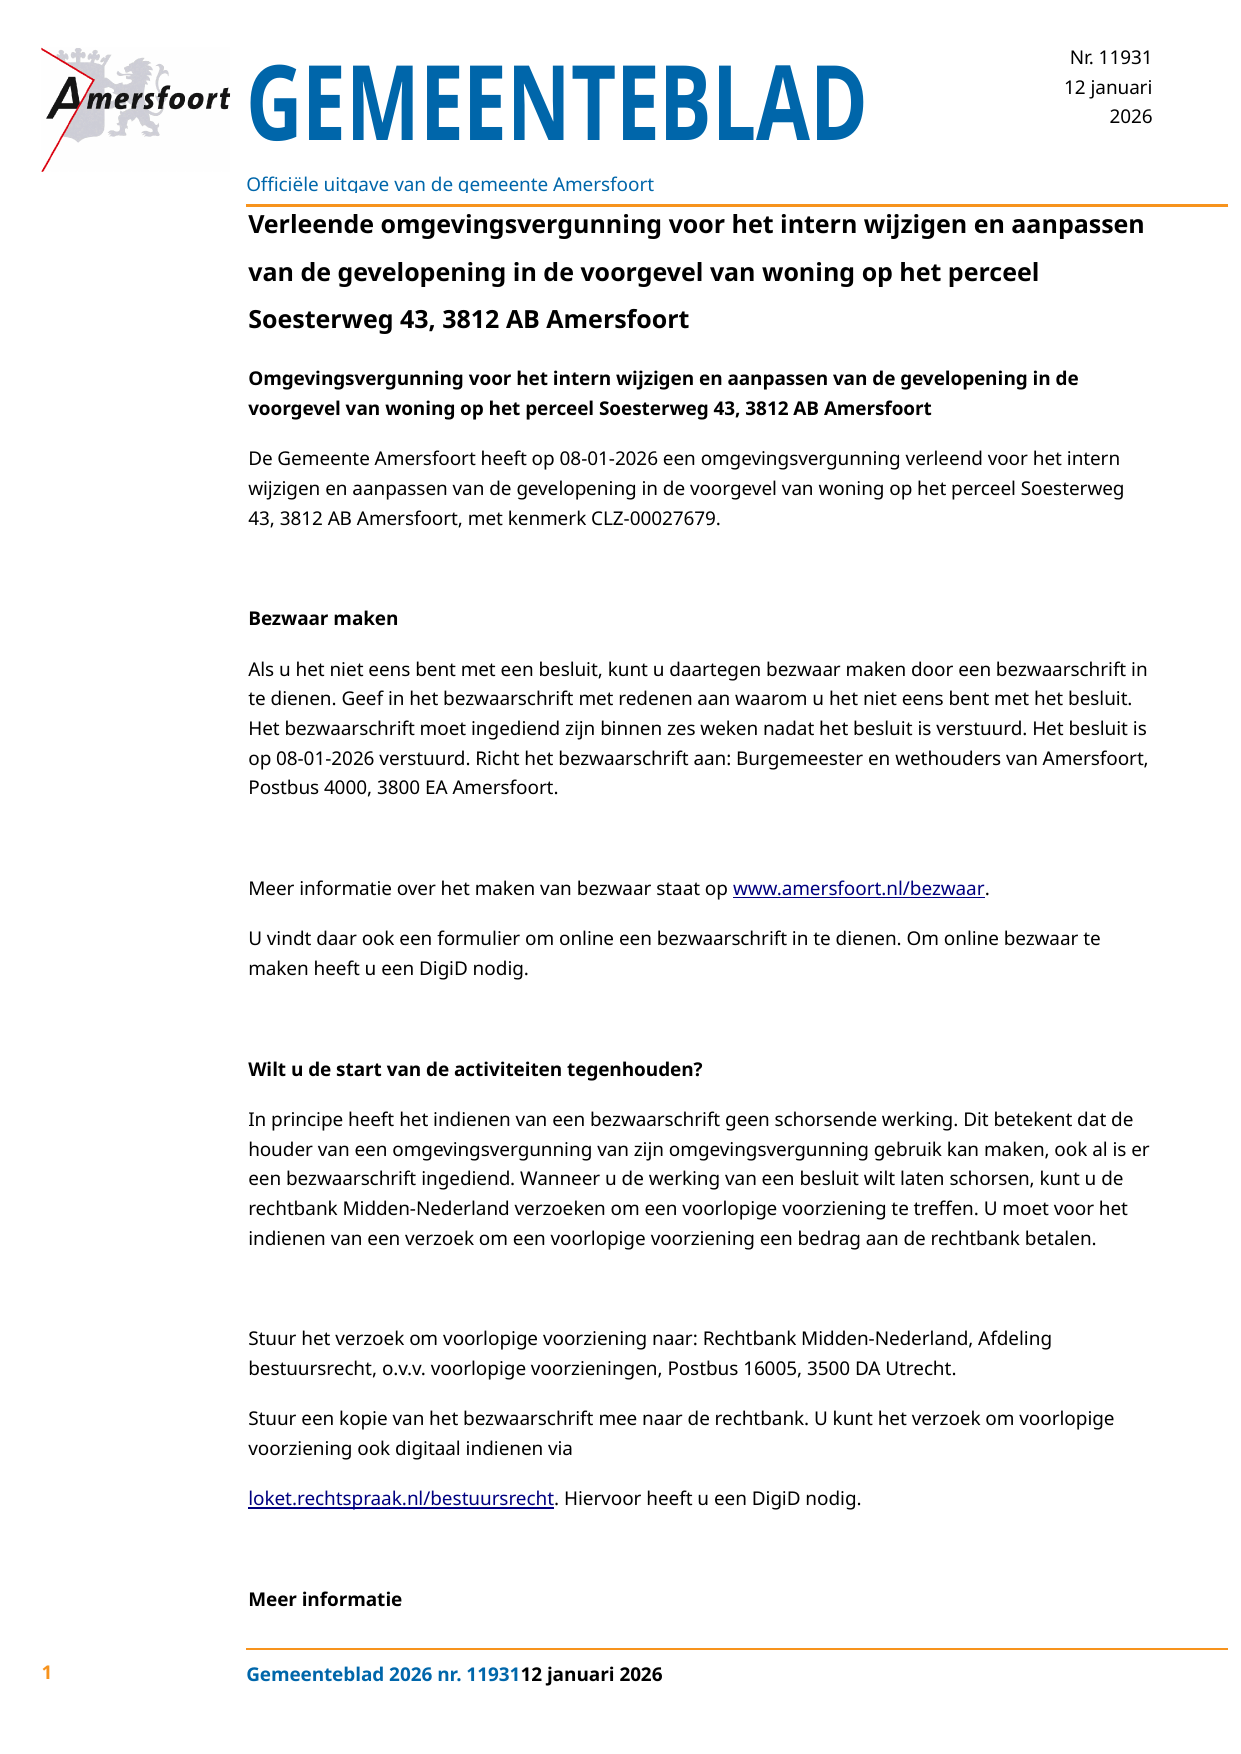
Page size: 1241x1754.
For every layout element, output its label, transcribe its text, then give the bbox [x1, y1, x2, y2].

text De Gemeente Amersfoort heeft op 08-01-2026 een omgevingsvergunning verleend voor het intern wijzigen en aanpassen van de gevelopening in de voorgevel van woning op het perceel Soesterweg 43, 3812 AB Amersfoort, met kenmerk CLZ-00027679. [248, 446, 1152, 530]
text loket.rechtspraak.nl/bestuursrecht. Hiervoor heeft u een DigiD nodig. [248, 1486, 1152, 1511]
text Bezwaar maken [248, 606, 1152, 631]
text Meer informatie [248, 1586, 1152, 1612]
text In principe heeft het indienen van een bezwaarschrift geen schorsende werking. Dit betekent dat de houder van een omgevingsvergunning van zijn omgevingsvergunning gebruik kan maken, ook al is er een bezwaarschrift ingediend. Wanneer u de werking van een besluit wilt laten schorsen, kunt u de rechtbank Midden-Nederland verzoeken om een voorlopige voorziening te treffen. U moet voor het indienen van een verzoek om een voorlopige voorziening een bedrag aan de rechtbank betalen. [248, 1106, 1152, 1250]
text Als u het niet eens bent met een besluit, kunt u daartegen bezwaar maken door een bezwaarschrift in te dienen. Geef in het bezwaarschrift met redenen aan waarom u het niet eens bent met het besluit. Het bezwaarschrift moet ingediend zijn binnen zes weken nadat het besluit is verstuurd. Het besluit is op 08-01-2026 verstuurd. Richt het bezwaarschrift aan: Burgemeester en wethouders van Amersfoort, Postbus 4000, 3800 EA Amersfoort. [248, 656, 1152, 800]
picture [41, 47, 231, 172]
text Verleende omgevingsvergunning voor het intern wijzigen en aanpassen van de gevelopening in de voorgevel van woning op het perceel Soesterweg 43, 3812 AB Amersfoort [248, 207, 1152, 336]
text Stuur het verzoek om voorlopige voorziening naar: Rechtbank Midden-Nederland, Afdeling bestuursrecht, o.v.v. voorlopige voorzieningen, Postbus 16005, 3500 DA Utrecht. [248, 1326, 1152, 1381]
text U vindt daar ook een formulier om online een bezwaarschrift in te dienen. Om online bezwaar te maken heeft u een DigiD nodig. [248, 926, 1152, 981]
text Stuur een kopie van het bezwaarschrift mee naar de rechtbank. U kunt het verzoek om voorlopige voorziening ook digitaal indienen via [248, 1406, 1152, 1461]
text Meer informatie over het maken van bezwaar staat op www.amersfoort.nl/bezwaar. [248, 875, 1152, 901]
text Omgevingsvergunning voor het intern wijzigen en aanpassen van de gevelopening in de voorgevel van woning op het perceel Soesterweg 43, 3812 AB Amersfoort [248, 366, 1152, 421]
text Wilt u de start van de activiteiten tegenhouden? [248, 1056, 1152, 1082]
